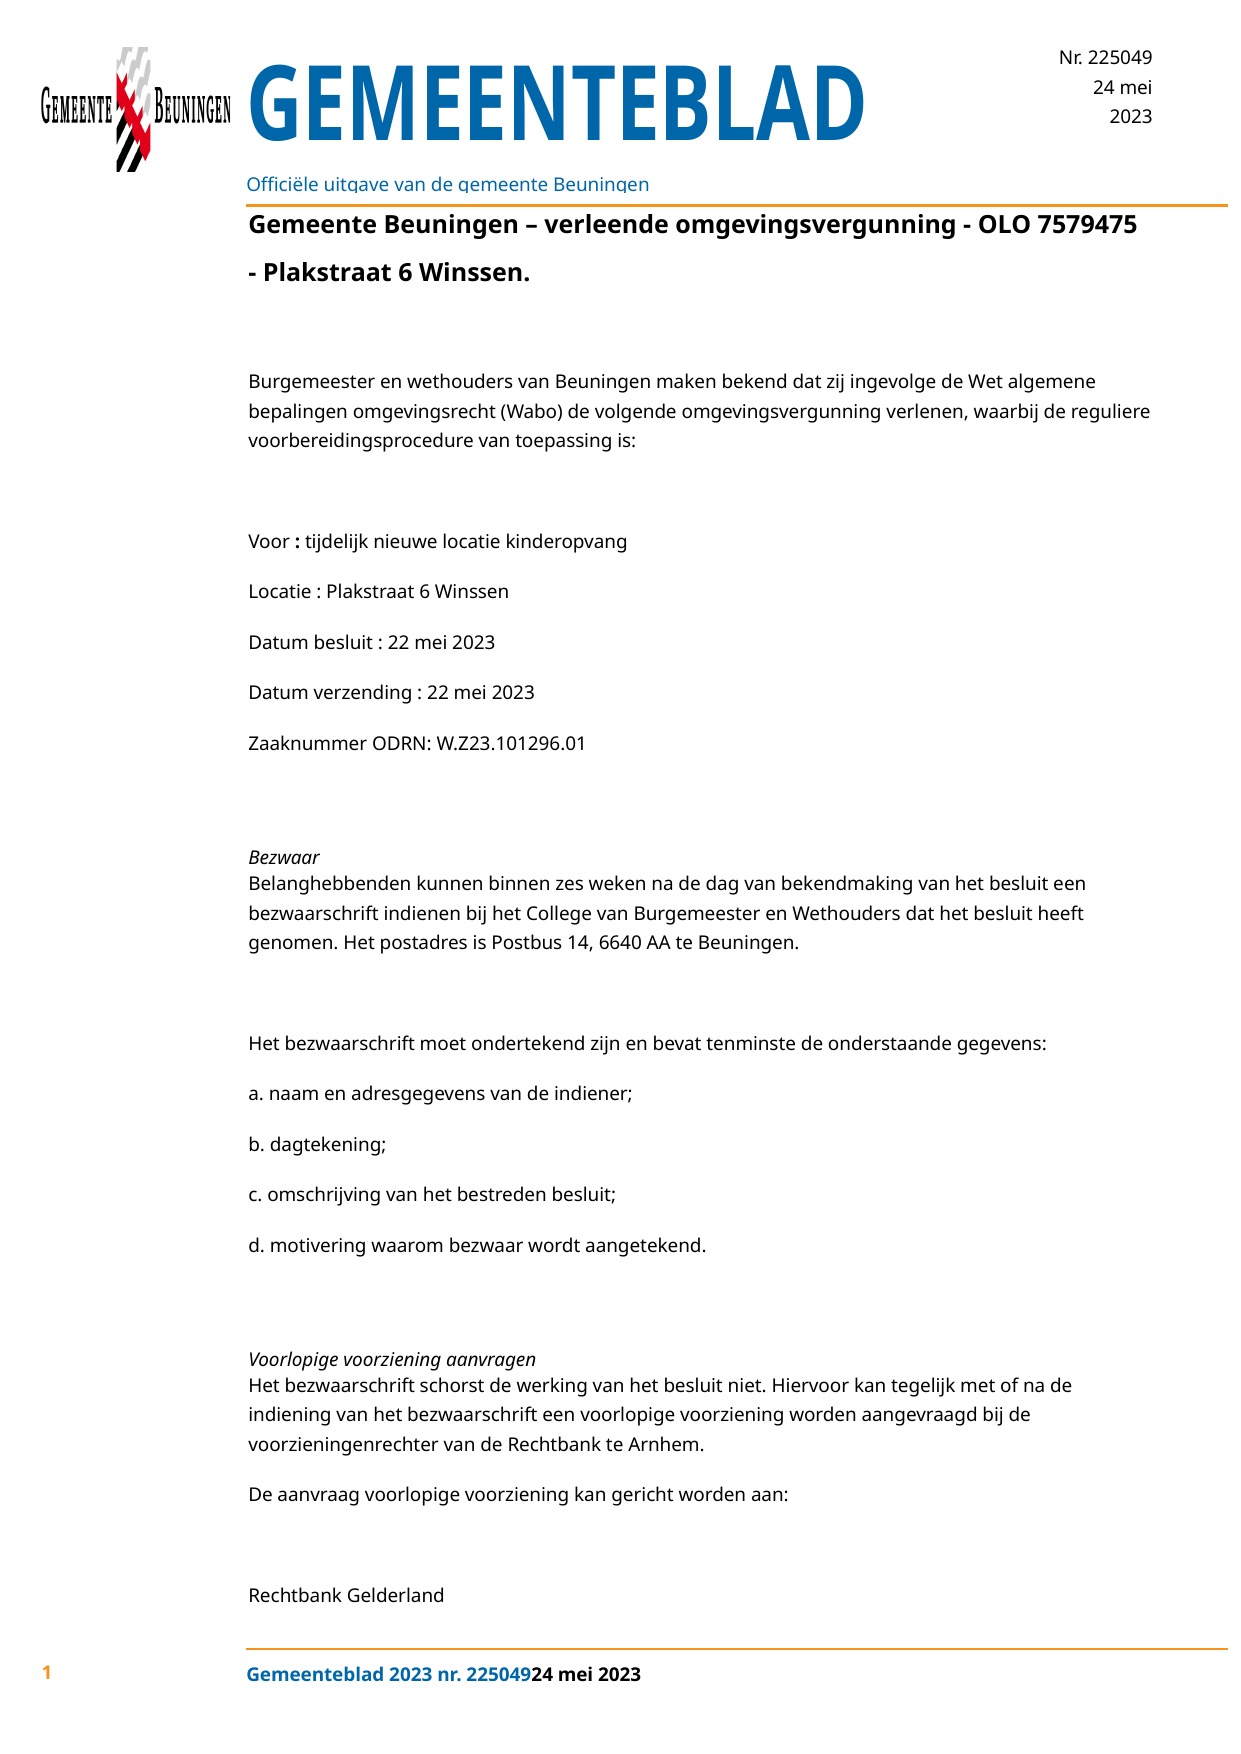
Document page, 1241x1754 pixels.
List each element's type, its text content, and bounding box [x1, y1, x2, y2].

text Gemeente Beuningen – verleende omgevingsvergunning - OLO 7579475 - Plakstraat 6 Winssen. [248, 207, 1152, 288]
text Datum verzending : 22 mei 2023 [248, 679, 1152, 705]
picture [41, 47, 231, 172]
text c. omschrijving van het bestreden besluit; [248, 1181, 1152, 1207]
text Burgemeester en wethouders van Beuningen maken bekend dat zij ingevolge de Wet algemene bepalingen omgevingsrecht (Wabo) de volgende omgevingsvergunning verlenen, waarbij de reguliere voorbereidingsprocedure van toepassing is: [248, 368, 1152, 453]
text Voorlopige voorziening aanvragen [248, 1346, 1152, 1372]
text b. dagtekening; [248, 1131, 1152, 1157]
text d. motivering waarom bezwaar wordt aangetekend. [248, 1232, 1152, 1257]
text a. naam en adresgegevens van de indiener; [248, 1081, 1152, 1106]
text Rechtbank Gelderland [248, 1582, 1152, 1608]
text Voor : tijdelijk nieuwe locatie kinderopvang [248, 528, 1152, 554]
text Datum besluit : 22 mei 2023 [248, 629, 1152, 655]
text Bezwaar [248, 844, 1152, 870]
text Het bezwaarschrift moet ondertekend zijn en bevat tenminste de onderstaande gegevens: [248, 1030, 1152, 1056]
text Belanghebbenden kunnen binnen zes weken na de dag van bekendmaking van het besluit een bezwaarschrift indienen bij het College van Burgemeester en Wethouders dat het besluit heeft genomen. Het postadres is Postbus 14, 6640 AA te Beuningen. [248, 870, 1152, 955]
text Zaaknummer ODRN: W.Z23.101296.01 [248, 730, 1152, 756]
text Locatie : Plakstraat 6 Winssen [248, 579, 1152, 604]
text Het bezwaarschrift schorst de werking van het besluit niet. Hiervoor kan tegelijk met of na de indiening van het bezwaarschrift een voorlopige voorziening worden aangevraagd bij de voorzieningenrechter van de Rechtbank te Arnhem. [248, 1372, 1152, 1457]
text De aanvraag voorlopige voorziening kan gericht worden aan: [248, 1481, 1152, 1507]
